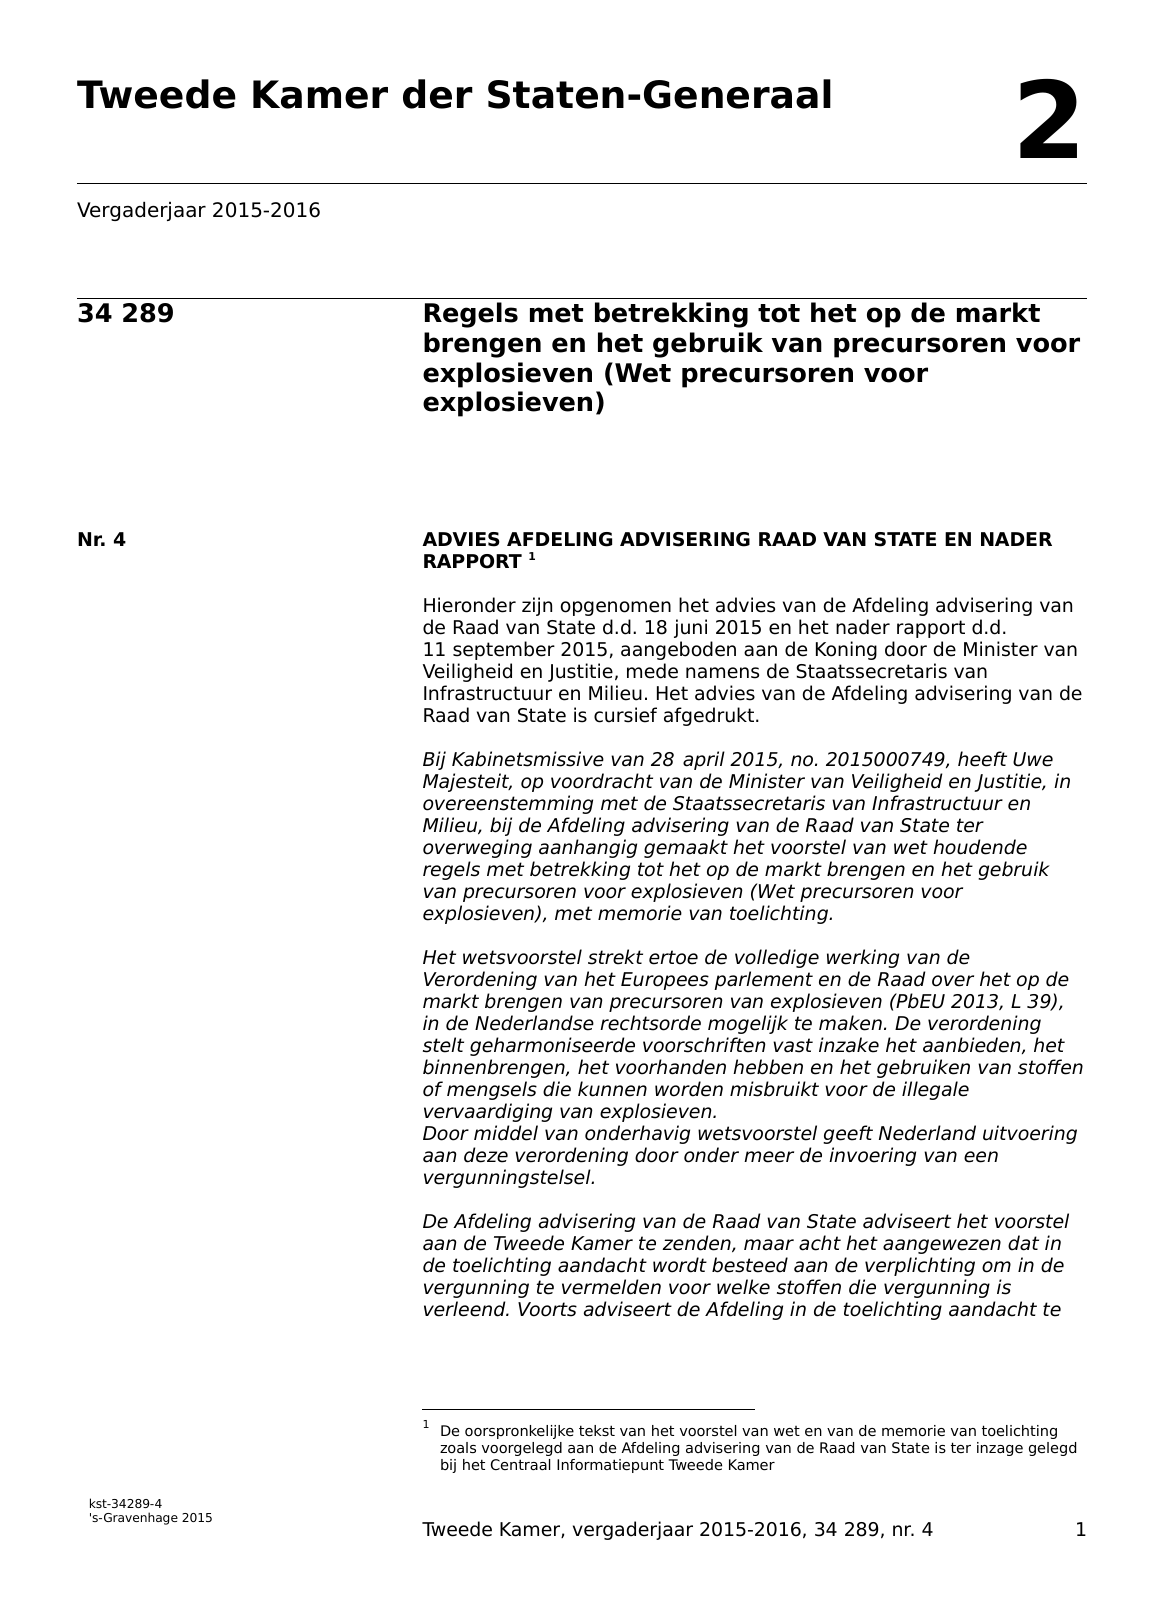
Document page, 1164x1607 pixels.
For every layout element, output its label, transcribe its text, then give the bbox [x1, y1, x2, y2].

table_header Tweede Kamer der Staten-Generaal [77, 59, 886, 183]
text 's-Gravenhage 2015 [88, 1511, 323, 1525]
text Hieronder zijn opgenomen het advies van de Afdeling advisering van de Raad van State d.d. 18 juni 2015 en het nader rapport d.d. 11 september 2015, aangeboden aan de Koning door de Minister van Veiligheid en Justitie, mede namens de Staatssecretaris van Infrastructuur en Milieu. Het advies van de Afdeling advisering van de Raad van State is cursief afgedrukt. [422, 595, 1087, 727]
text Het wetsvoorstel strekt ertoe de volledige werking van de Verordening van het Europees parlement en de Raad over het op de markt brengen van precursoren van explosieven (PbEU 2013, L 39), in de Nederlandse rechtsorde mogelijk te maken. De verordening stelt geharmoniseerde voorschriften vast inzake het aanbieden, het binnenbrengen, het voorhanden hebben en het gebruiken van stoffen of mengsels die kunnen worden misbruikt voor de illegale vervaardiging van explosieven. [422, 947, 1087, 1123]
table_cell Vergaderjaar 2015-2016 [77, 184, 1087, 298]
subtitle 34 289 Regels met betrekking tot het op de markt brengen en het gebruik van precursoren voor explosieven (Wet precursoren voor explosieven) [77, 299, 1087, 418]
text De oorspronkelijke tekst van het voorstel van wet en van de memorie van toelichting zoals voorgelegd aan de Afdeling advisering van de Raad van State is ter inzage gelegd bij het Centraal Informatiepunt Tweede Kamer [422, 1418, 1087, 1474]
text De Afdeling advisering van de Raad van State adviseert het voorstel aan de Tweede Kamer te zenden, maar acht het aangewezen dat in de toelichting aandacht wordt besteed aan de verplichting om in de vergunning te vermelden voor welke stoffen die vergunning is verleend. Voorts adviseert de Afdeling in de toelichting aandacht te [422, 1211, 1087, 1321]
text Bij Kabinetsmissive van 28 april 2015, no. 2015000749, heeft Uwe Majesteit, op voordracht van de Minister van Veiligheid en Justitie, in overeenstemming met de Staatssecretaris van Infrastructuur en Milieu, bij de Afdeling advisering van de Raad van State ter overweging aanhangig gemaakt het voorstel van wet houdende regels met betrekking tot het op de markt brengen en het gebruik van precursoren voor explosieven (Wet precursoren voor explosieven), met memorie van toelichting. [422, 749, 1087, 925]
table_header 2 [886, 59, 1087, 183]
subtitle Nr. 4 ADVIES AFDELING ADVISERING RAAD VAN STATE EN NADER RAPPORT [77, 529, 1087, 573]
text kst-34289-4 [88, 1497, 323, 1511]
text Door middel van onderhavig wetsvoorstel geeft Nederland uitvoering aan deze verordening door onder meer de invoering van een vergunningstelsel. [422, 1123, 1087, 1189]
